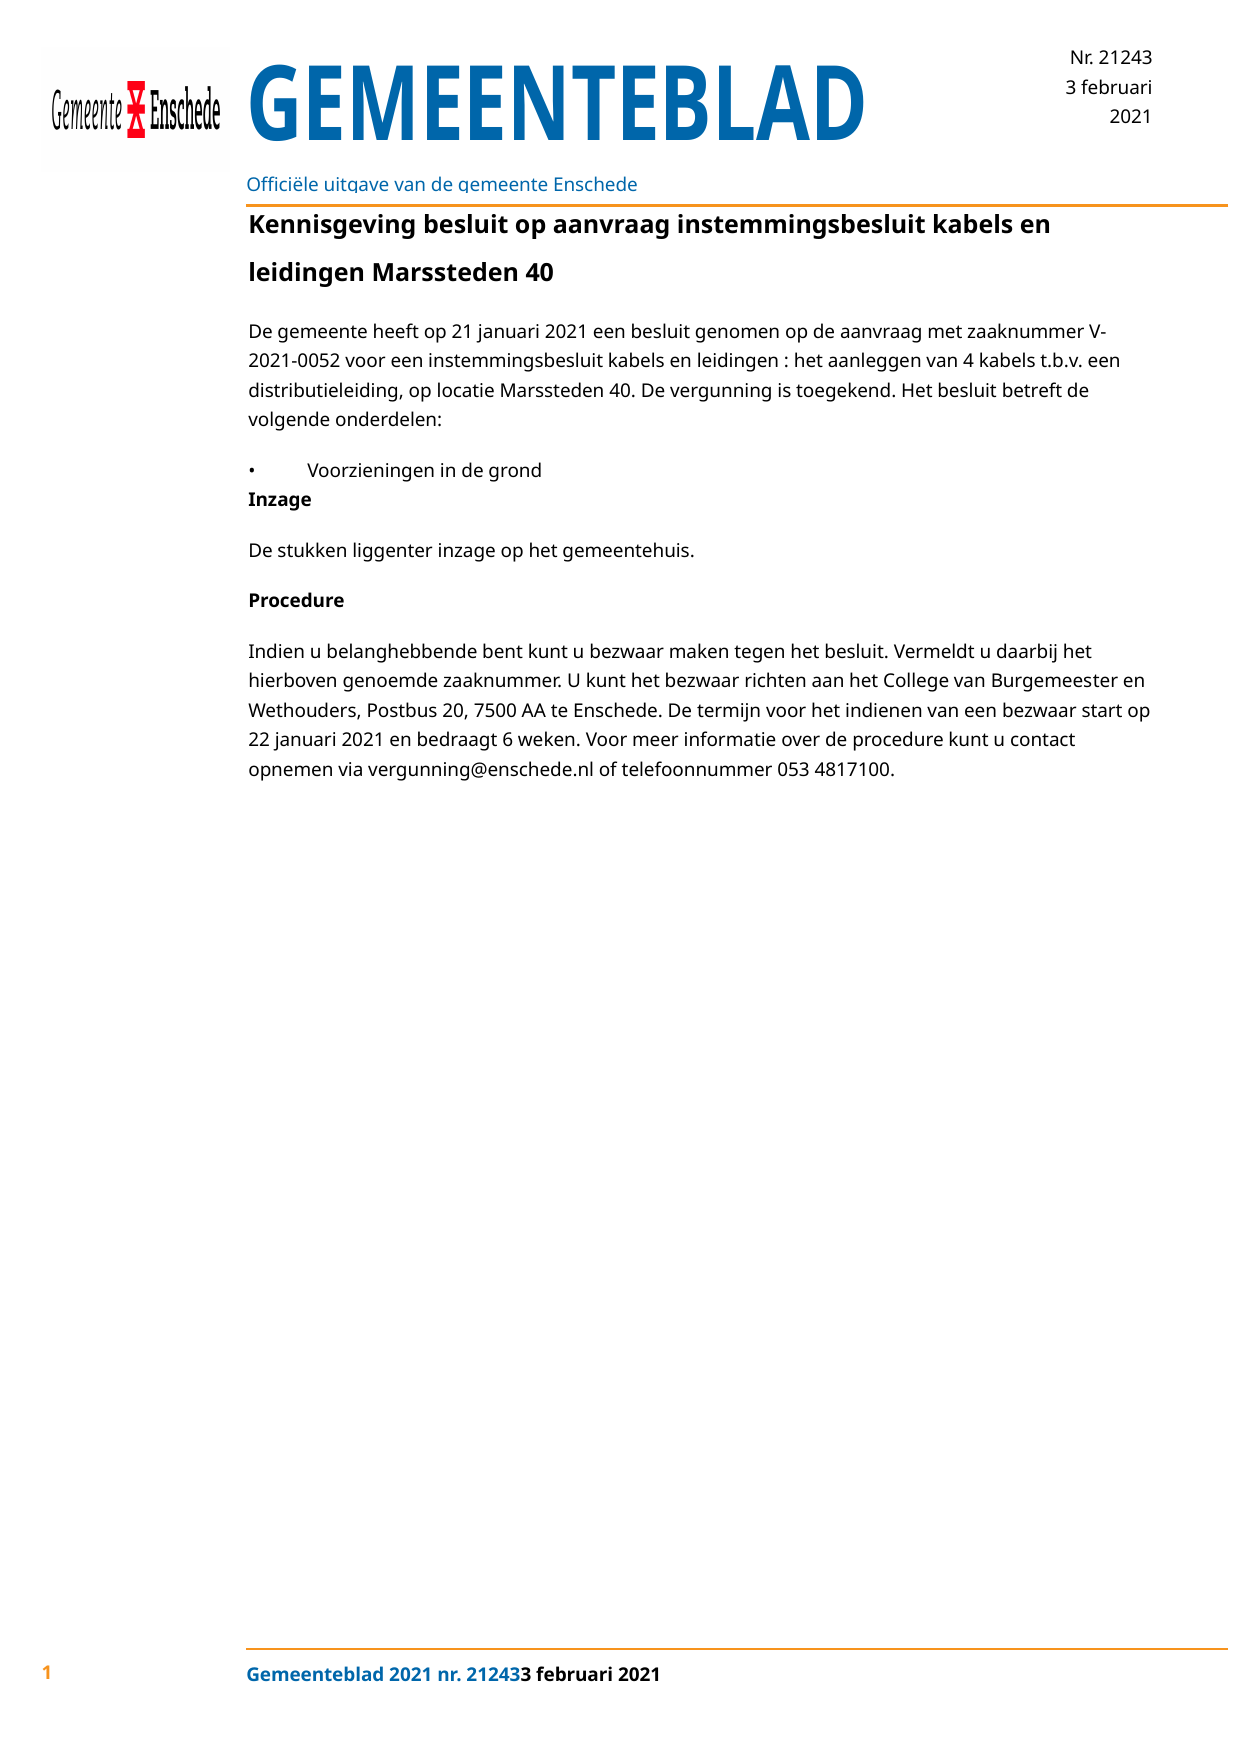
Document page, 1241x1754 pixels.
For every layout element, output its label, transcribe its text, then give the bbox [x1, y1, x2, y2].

text De gemeente heeft op 21 januari 2021 een besluit genomen op de aanvraag met zaaknummer V-2021-0052 voor een instemmingsbesluit kabels en leidingen : het aanleggen van 4 kabels t.b.v. een distributieleiding, op locatie Marssteden 40. De vergunning is toegekend. Het besluit betreft de volgende onderdelen: [248, 318, 1152, 432]
text Kennisgeving besluit op aanvraag instemmingsbesluit kabels en leidingen Marssteden 40 [248, 207, 1152, 288]
text Procedure [248, 587, 1152, 613]
text Inzage [248, 487, 1152, 512]
picture [41, 47, 231, 172]
text Indien u belanghebbende bent kunt u bezwaar maken tegen het besluit. Vermeldt u daarbij het hierboven genoemde zaaknummer. U kunt het bezwaar richten aan het College van Burgemees­ter en Wethouders, Postbus 20, 7500 AA te Enschede. De termijn voor het indienen van een bezwaar start op 22 januari 2021 en bedraagt 6 weken. Voor meer informatie over de procedure kunt u contact opnemen via vergunning@enschede.nl of telefoonnummer 053 4817100. [248, 638, 1152, 782]
text De stukken liggenter inzage op het gemeentehuis. [248, 537, 1152, 563]
list Voorzieningen in de grond [248, 457, 1152, 483]
